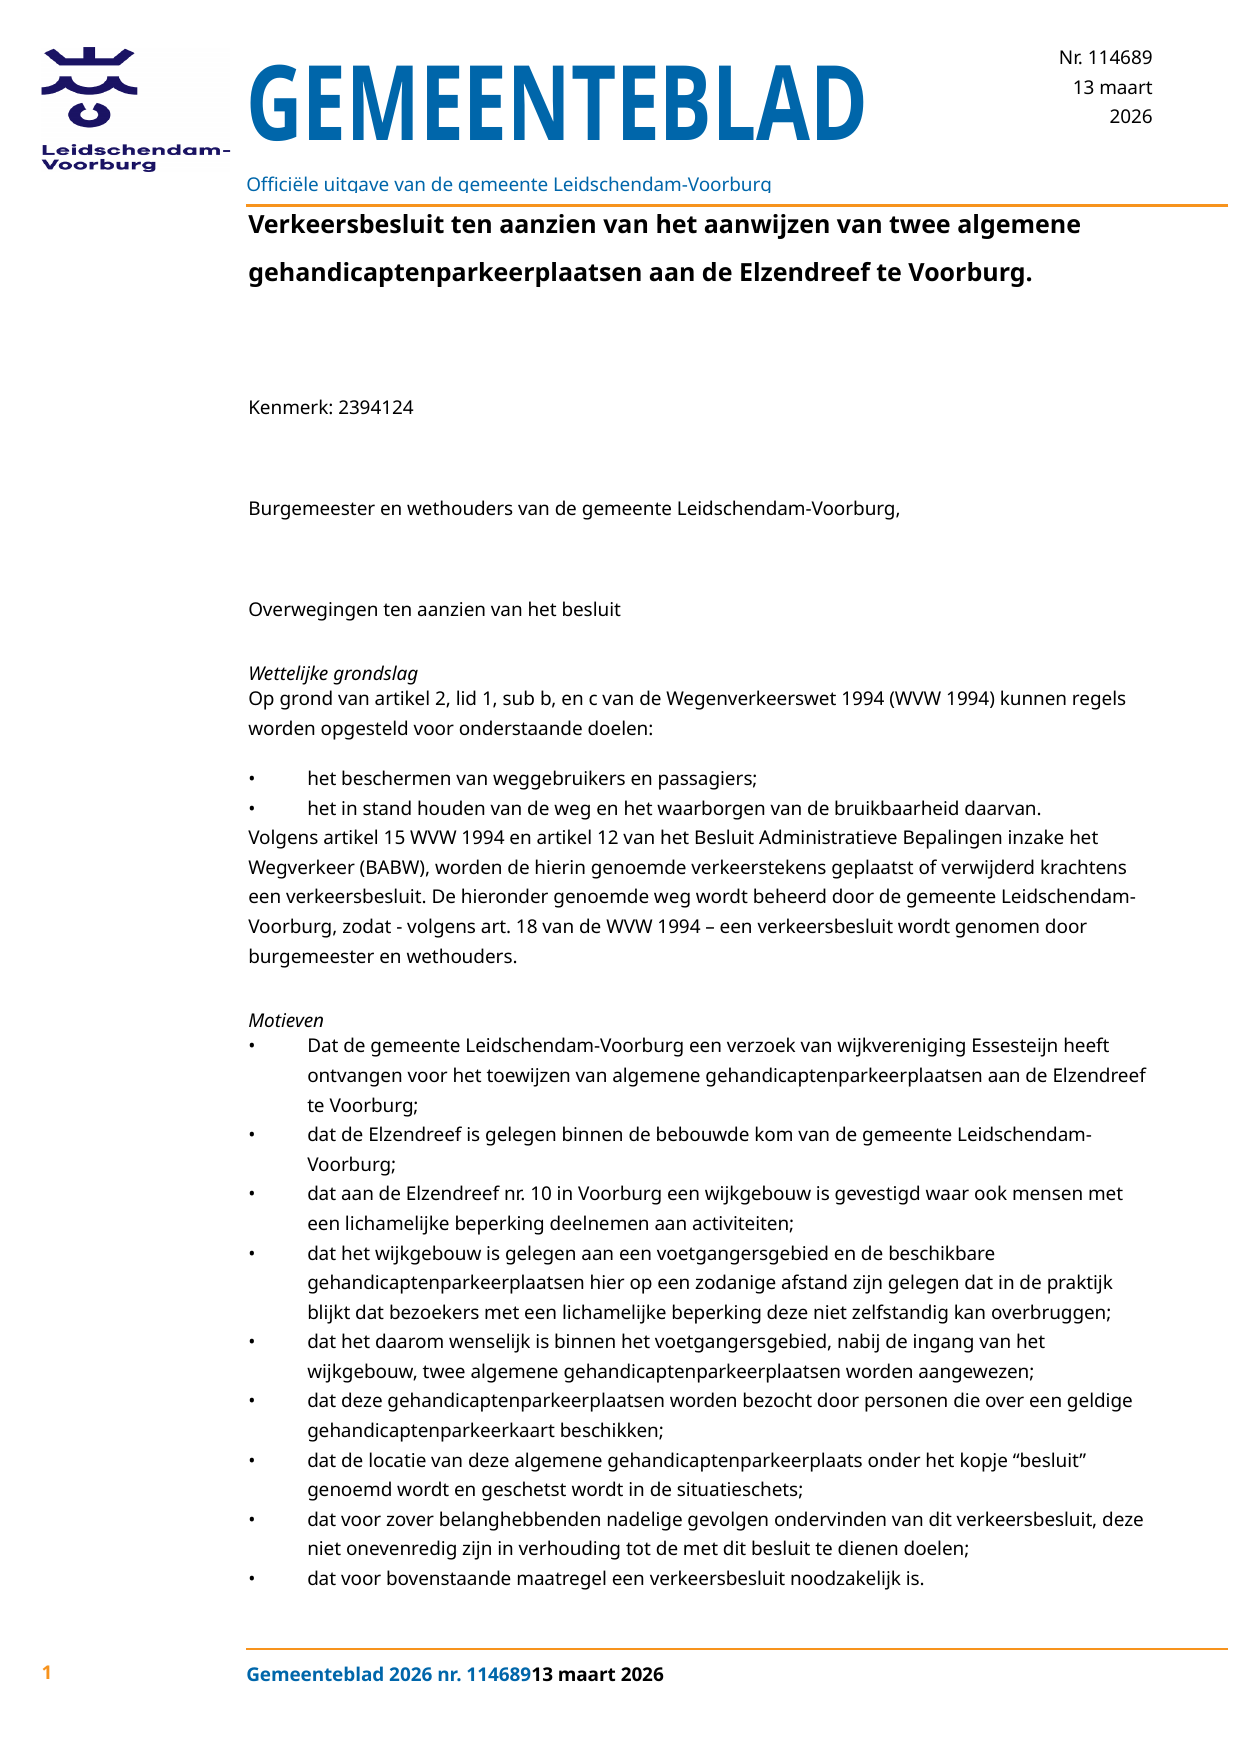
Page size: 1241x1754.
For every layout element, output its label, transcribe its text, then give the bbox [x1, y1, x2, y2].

text Overwegingen ten aanzien van het besluit [248, 596, 1152, 621]
text Verkeersbesluit ten aanzien van het aanwijzen van twee algemene gehandicaptenparkeerplaatsen aan de Elzendreef te Voorburg. [248, 207, 1152, 288]
list dat voor bovenstaande maatregel een verkeersbesluit noodzakelijk is. [248, 1565, 1152, 1591]
list Dat de gemeente Leidschendam-Voorburg een verzoek van wijkvereniging Essesteijn heeft ontvangen voor het toewijzen van algemene gehandicaptenparkeerplaatsen aan de Elzendreef te Voorburg; [248, 1033, 1152, 1117]
list dat het daarom wenselijk is binnen het voetgangersgebied, nabij de ingang van het wijkgebouw, twee algemene gehandicaptenparkeerplaatsen worden aangewezen; [248, 1328, 1152, 1384]
picture [41, 47, 231, 172]
text Op grond van artikel 2, lid 1, sub b, en c van de Wegenverkeerswet 1994 (WVW 1994) kunnen regels worden opgesteld voor onderstaande doelen: [248, 685, 1152, 741]
list dat aan de Elzendreef nr. 10 in Voorburg een wijkgebouw is gevestigd waar ook mensen met een lichamelijke beperking deelnemen aan activiteiten; [248, 1181, 1152, 1236]
list dat het wijkgebouw is gelegen aan een voetgangersgebied en de beschikbare gehandicaptenparkeerplaatsen hier op een zodanige afstand zijn gelegen dat in de praktijk blijkt dat bezoekers met een lichamelijke beperking deze niet zelfstandig kan overbruggen; [248, 1240, 1152, 1324]
list dat deze gehandicaptenparkeerplaatsen worden bezocht door personen die over een geldige gehandicaptenparkeerkaart beschikken; [248, 1388, 1152, 1443]
text Motieven [248, 1007, 1152, 1033]
list dat de Elzendreef is gelegen binnen de bebouwde kom van de gemeente Leidschendam-Voorburg; [248, 1121, 1152, 1177]
text Volgens artikel 15 WVW 1994 en artikel 12 van het Besluit Administratieve Bepalingen inzake het Wegverkeer (BABW), worden de hierin genoemde verkeerstekens geplaatst of verwijderd krachtens een verkeersbesluit. De hieronder genoemde weg wordt beheerd door de gemeente Leidschendam-Voorburg, zodat - volgens art. 18 van de WVW 1994 – een verkeersbesluit wordt genomen door burgemeester en wethouders. [248, 824, 1152, 969]
text Wettelijke grondslag [248, 660, 1152, 685]
list het beschermen van weggebruikers en passagiers; [248, 765, 1152, 791]
list dat de locatie van deze algemene gehandicaptenparkeerplaats onder het kopje “besluit” genoemd wordt en geschetst wordt in de situatieschets; [248, 1447, 1152, 1502]
list het in stand houden van de weg en het waarborgen van de bruikbaarheid daarvan. [248, 795, 1152, 821]
list dat voor zover belanghebbenden nadelige gevolgen ondervinden van dit verkeersbesluit, deze niet onevenredig zijn in verhouding tot de met dit besluit te dienen doelen; [248, 1506, 1152, 1561]
text Burgemeester en wethouders van de gemeente Leidschendam-Voorburg, [248, 495, 1152, 521]
text Kenmerk: 2394124 [248, 394, 1152, 420]
